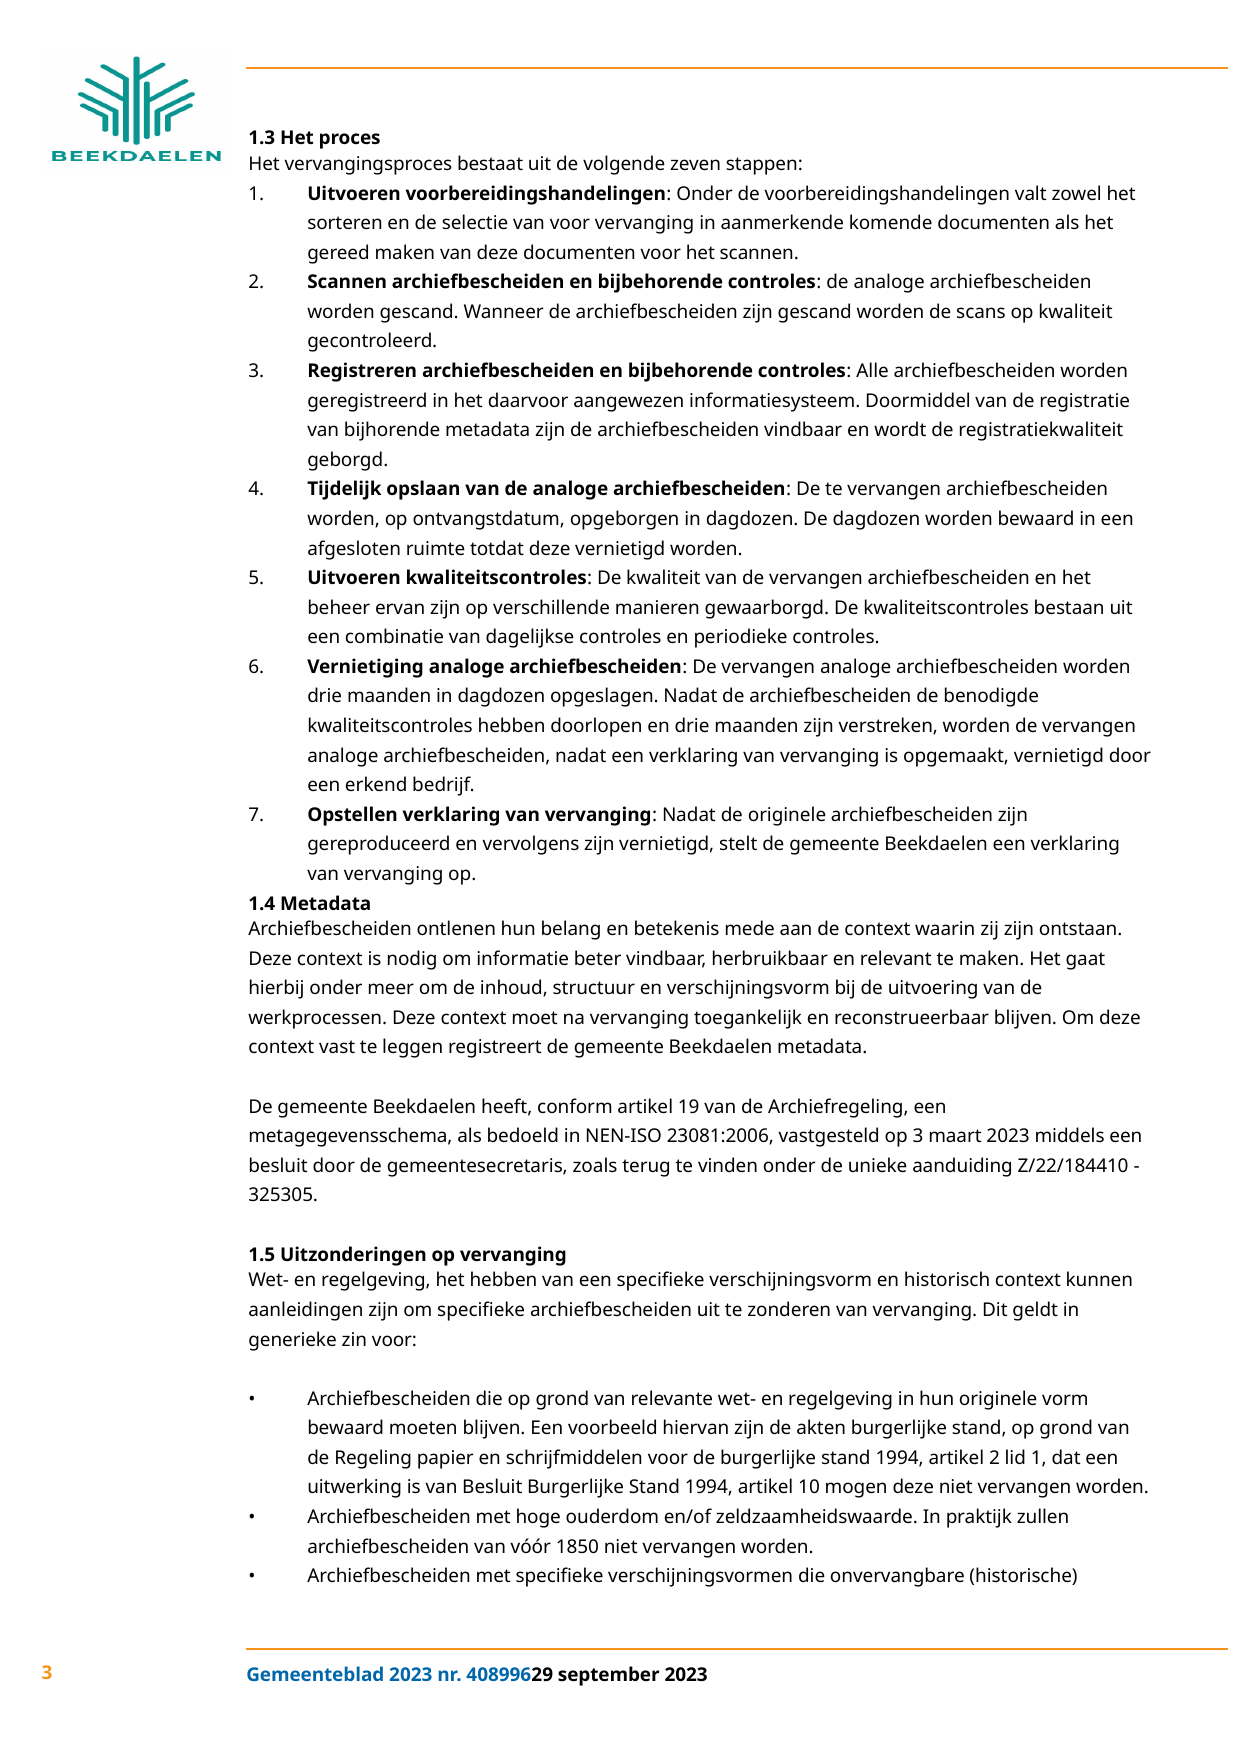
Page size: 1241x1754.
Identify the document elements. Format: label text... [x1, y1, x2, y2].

text Archiefbescheiden ontlenen hun belang en betekenis mede aan de context waarin zij zijn ontstaan. Deze context is nodig om informatie beter vindbaar, herbruikbaar en relevant te maken. Het gaat hierbij onder meer om de inhoud, structuur en verschijningsvorm bij de uitvoering van de werkprocessen. Deze context moet na vervanging toegankelijk en reconstrueerbaar blijven. Om deze context vast te leggen registreert de gemeente Beekdaelen metadata. [248, 915, 1152, 1059]
list Scannen archiefbescheiden en bijbehorende controles: de analoge archiefbescheiden worden gescand. Wanneer de archiefbescheiden zijn gescand worden de scans op kwaliteit gecontroleerd. [248, 268, 1152, 353]
picture [41, 47, 231, 172]
text 1.3 Het proces [248, 124, 1152, 150]
list Archiefbescheiden met specifieke verschijningsvormen die onvervangbare (historische) [248, 1562, 1152, 1588]
text 1.5 Uitzonderingen op vervanging [248, 1241, 1152, 1267]
list Archiefbescheiden die op grond van relevante wet- en regelgeving in hun originele vorm bewaard moeten blijven. Een voorbeeld hiervan zijn de akten burgerlijke stand, op grond van de Regeling papier en schrijfmiddelen voor de burgerlijke stand 1994, artikel 2 lid 1, dat een uitwerking is van Besluit Burgerlijke Stand 1994, artikel 10 mogen deze niet vervangen worden. [248, 1385, 1152, 1499]
list Archiefbescheiden met hoge ouderdom en/of zeldzaamheidswaarde. In praktijk zullen archiefbescheiden van vóór 1850 niet vervangen worden. [248, 1503, 1152, 1558]
text Wet- en regelgeving, het hebben van een specifieke verschijningsvorm en historisch context kunnen aanleidingen zijn om specifieke archiefbescheiden uit te zonderen van vervanging. Dit geldt in generieke zin voor: [248, 1267, 1152, 1351]
list Opstellen verklaring van vervanging: Nadat de originele archiefbescheiden zijn gereproduceerd en vervolgens zijn vernietigd, stelt de gemeente Beekdaelen een verklaring van vervanging op. [248, 801, 1152, 886]
list Uitvoeren kwaliteitscontroles: De kwaliteit van de vervangen archiefbescheiden en het beheer ervan zijn op verschillende manieren gewaarborgd. De kwaliteitscontroles bestaan uit een combinatie van dagelijkse controles en periodieke controles. [248, 564, 1152, 649]
text De gemeente Beekdaelen heeft, conform artikel 19 van de Archiefregeling, een metagegevensschema, als bedoeld in NEN-ISO 23081:2006, vastgesteld op 3 maart 2023 middels een besluit door de gemeentesecretaris, zoals terug te vinden onder de unieke aanduiding Z/22/184410 - 325305. [248, 1093, 1152, 1207]
list Uitvoeren voorbereidingshandelingen: Onder de voorbereidingshandelingen valt zowel het sorteren en de selectie van voor vervanging in aanmerkende komende documenten als het gereed maken van deze documenten voor het scannen. [248, 180, 1152, 264]
list Registreren archiefbescheiden en bijbehorende controles: Alle archiefbescheiden worden geregistreerd in het daarvoor aangewezen informatiesysteem. Doormiddel van de registratie van bijhorende metadata zijn de archiefbescheiden vindbaar en wordt de registratiekwaliteit geborgd. [248, 357, 1152, 472]
list Vernietiging analoge archiefbescheiden: De vervangen analoge archiefbescheiden worden drie maanden in dagdozen opgeslagen. Nadat de archiefbescheiden de benodigde kwaliteitscontroles hebben doorlopen en drie maanden zijn verstreken, worden de vervangen analoge archiefbescheiden, nadat een verklaring van vervanging is opgemaakt, vernietigd door een erkend bedrijf. [248, 653, 1152, 797]
text 1.4 Metadata [248, 890, 1152, 915]
text Het vervangingsproces bestaat uit de volgende zeven stappen: [248, 150, 1152, 176]
list Tijdelijk opslaan van de analoge archiefbescheiden: De te vervangen archiefbescheiden worden, op ontvangstdatum, opgeborgen in dagdozen. De dagdozen worden bewaard in een afgesloten ruimte totdat deze vernietigd worden. [248, 476, 1152, 560]
